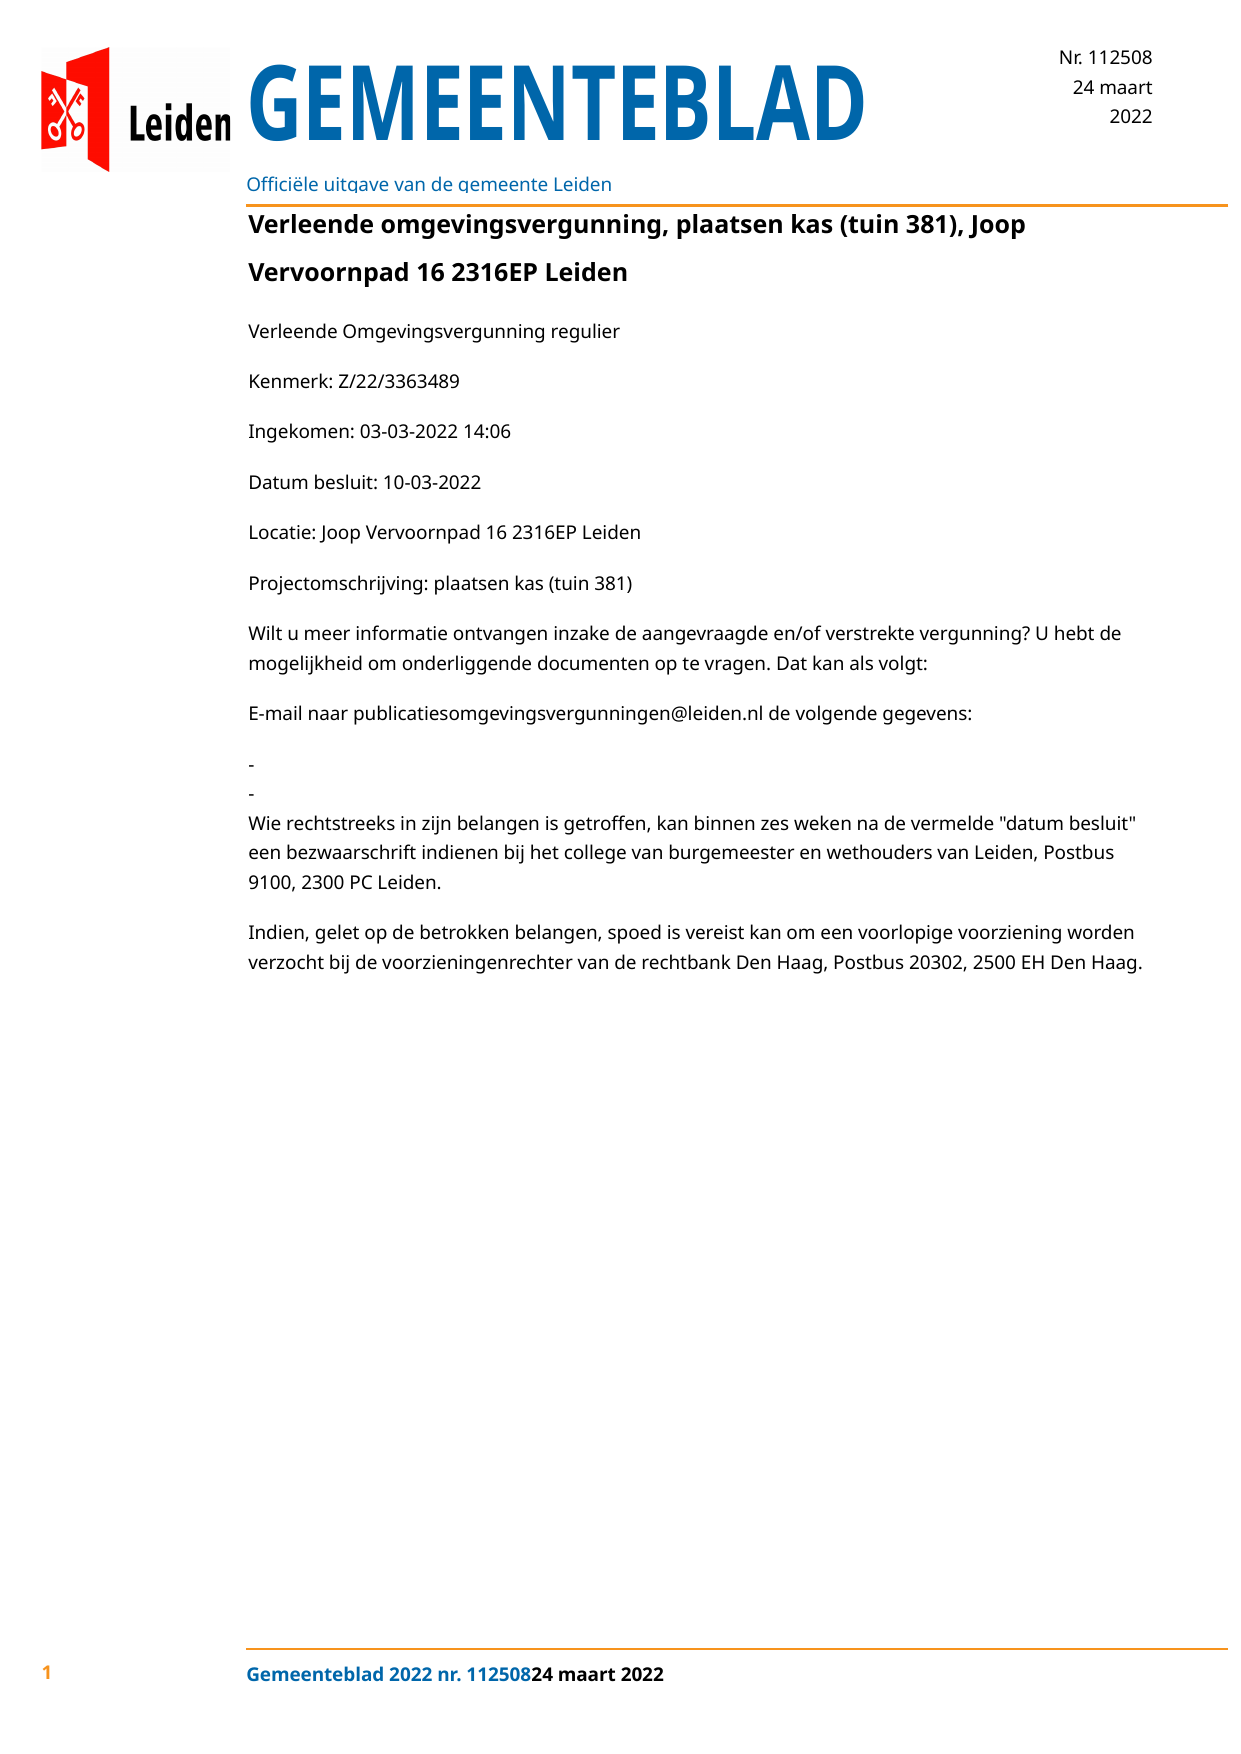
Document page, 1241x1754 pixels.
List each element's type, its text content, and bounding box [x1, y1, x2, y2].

text Indien, gelet op de betrokken belangen, spoed is vereist kan om een voorlopige voorziening worden verzocht bij de voorzieningenrechter van de rechtbank Den Haag, Postbus 20302, 2500 EH Den Haag. [248, 919, 1152, 975]
text Kenmerk: Z/22/3363489 [248, 368, 1152, 394]
text Wilt u meer informatie ontvangen inzake de aangevraagde en/of verstrekte vergunning? U hebt de mogelijkheid om onderliggende documenten op te vragen. Dat kan als volgt: [248, 620, 1152, 676]
text Locatie: Joop Vervoornpad 16 2316EP Leiden [248, 519, 1152, 545]
text Ingekomen: 03-03-2022 14:06 [248, 419, 1152, 444]
text Projectomschrijving: plaatsen kas (tuin 381) [248, 570, 1152, 596]
text E-mail naar publicatiesomgevingsvergunningen@leiden.nl de volgende gegevens: [248, 700, 1152, 726]
picture [41, 47, 231, 172]
text Datum besluit: 10-03-2022 [248, 469, 1152, 495]
text Verleende Omgevingsvergunning regulier [248, 318, 1152, 344]
text Wie rechtstreeks in zijn belangen is getroffen, kan binnen zes weken na de vermelde "datum besluit" een bezwaarschrift indienen bij het college van burgemeester en wethouders van Leiden, Postbus 9100, 2300 PC Leiden. [248, 810, 1152, 895]
text Verleende omgevingsvergunning, plaatsen kas (tuin 381), Joop Vervoornpad 16 2316EP Leiden [248, 207, 1152, 288]
